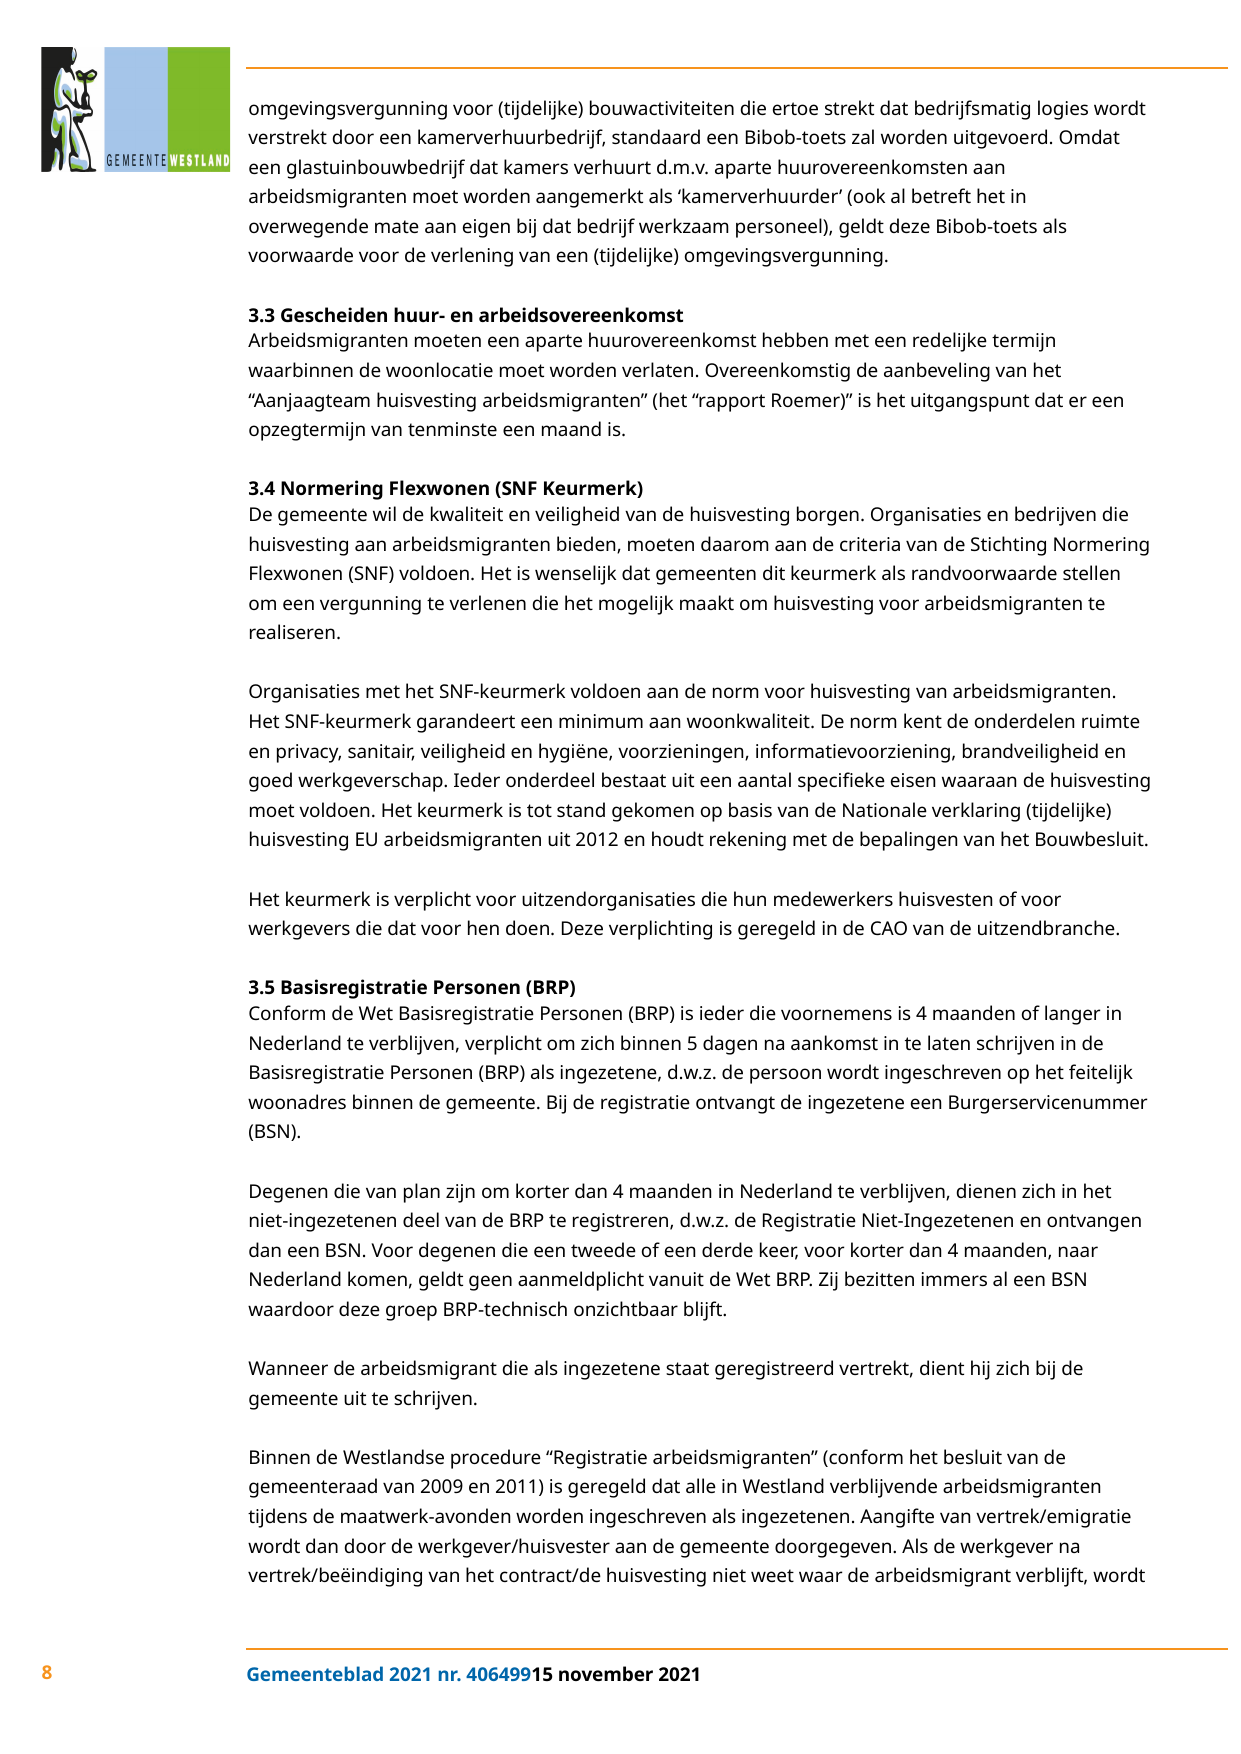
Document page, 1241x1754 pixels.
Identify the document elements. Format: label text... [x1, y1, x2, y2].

text Degenen die van plan zijn om korter dan 4 maanden in Nederland te verblijven, dienen zich in het niet-ingezetenen deel van de BRP te registreren, d.w.z. de Registratie Niet-Ingezetenen en ontvangen dan een BSN. Voor degenen die een tweede of een derde keer, voor korter dan 4 maanden, naar Nederland komen, geldt geen aanmeldplicht vanuit de Wet BRP. Zij bezitten immers al een BSN waardoor deze groep BRP-technisch onzichtbaar blijft. [248, 1178, 1152, 1322]
text 3.4 Normering Flexwonen (SNF Keurmerk) [248, 476, 1152, 501]
text Conform de Wet Basisregistratie Personen (BRP) is ieder die voornemens is 4 maanden of langer in Nederland te verblijven, verplicht om zich binnen 5 dagen na aankomst in te laten schrijven in de Basisregistratie Personen (BRP) als ingezetene, d.w.z. de persoon wordt ingeschreven op het feitelijk woonadres binnen de gemeente. Bij de registratie ontvangt de ingezetene een Burgerservicenummer (BSN). [248, 1000, 1152, 1144]
text omgevingsvergunning voor (tijdelijke) bouwactiviteiten die ertoe strekt dat bedrijfsmatig logies wordt verstrekt door een kamerverhuurbedrijf, standaard een Bibob-toets zal worden uitgevoerd. Omdat een glastuinbouwbedrijf dat kamers verhuurt d.m.v. aparte huurovereenkomsten aan arbeidsmigranten moet worden aangemerkt als ‘kamerverhuurder’ (ook al betreft het in overwegende mate aan eigen bij dat bedrijf werkzaam personeel), geldt deze Bibob-toets als voorwaarde voor de verlening van een (tijdelijke) omgevingsvergunning. [248, 95, 1152, 268]
text 3.5 Basisregistratie Personen (BRP) [248, 974, 1152, 1000]
text Wanneer de arbeidsmigrant die als ingezetene staat geregistreerd vertrekt, dient hij zich bij de gemeente uit te schrijven. [248, 1355, 1152, 1411]
picture [41, 47, 231, 172]
text Binnen de Westlandse procedure “Registratie arbeidsmigranten” (conform het besluit van de gemeenteraad van 2009 en 2011) is geregeld dat alle in Westland verblijvende arbeidsmigranten tijdens de maatwerk-avonden worden ingeschreven als ingezetenen. Aangifte van vertrek/emigratie wordt dan door de werkgever/huisvester aan de gemeente doorgegeven. Als de werkgever na vertrek/beëindiging van het contract/de huisvesting niet weet waar de arbeidsmigrant verblijft, wordt [248, 1444, 1152, 1588]
text 3.3 Gescheiden huur- en arbeidsovereenkomst [248, 302, 1152, 328]
text Arbeidsmigranten moeten een aparte huurovereenkomst hebben met een redelijke termijn waarbinnen de woonlocatie moet worden verlaten. Overeenkomstig de aanbeveling van het “Aanjaagteam huisvesting arbeidsmigranten” (het “rapport Roemer)” is het uitgangspunt dat er een opzegtermijn van tenminste een maand is. [248, 328, 1152, 442]
text Het keurmerk is verplicht voor uitzendorganisaties die hun medewerkers huisvesten of voor werkgevers die dat voor hen doen. Deze verplichting is geregeld in de CAO van de uitzendbranche. [248, 886, 1152, 941]
text De gemeente wil de kwaliteit en veiligheid van de huisvesting borgen. Organisaties en bedrijven die huisvesting aan arbeidsmigranten bieden, moeten daarom aan de criteria van de Stichting Normering Flexwonen (SNF) voldoen. Het is wenselijk dat gemeenten dit keurmerk als randvoorwaarde stellen om een vergunning te verlenen die het mogelijk maakt om huisvesting voor arbeidsmigranten te realiseren. [248, 501, 1152, 645]
text Organisaties met het SNF-keurmerk voldoen aan de norm voor huisvesting van arbeidsmigranten. Het SNF-keurmerk garandeert een minimum aan woonkwaliteit. De norm kent de onderdelen ruimte en privacy, sanitair, veiligheid en hygiëne, voorzieningen, informatievoorziening, brandveiligheid en goed werkgeverschap. Ieder onderdeel bestaat uit een aantal specifieke eisen waaraan de huisvesting moet voldoen. Het keurmerk is tot stand gekomen op basis van de Nationale verklaring (tijdelijke) huisvesting EU arbeidsmigranten uit 2012 en houdt rekening met de bepalingen van het Bouwbesluit. [248, 679, 1152, 852]
